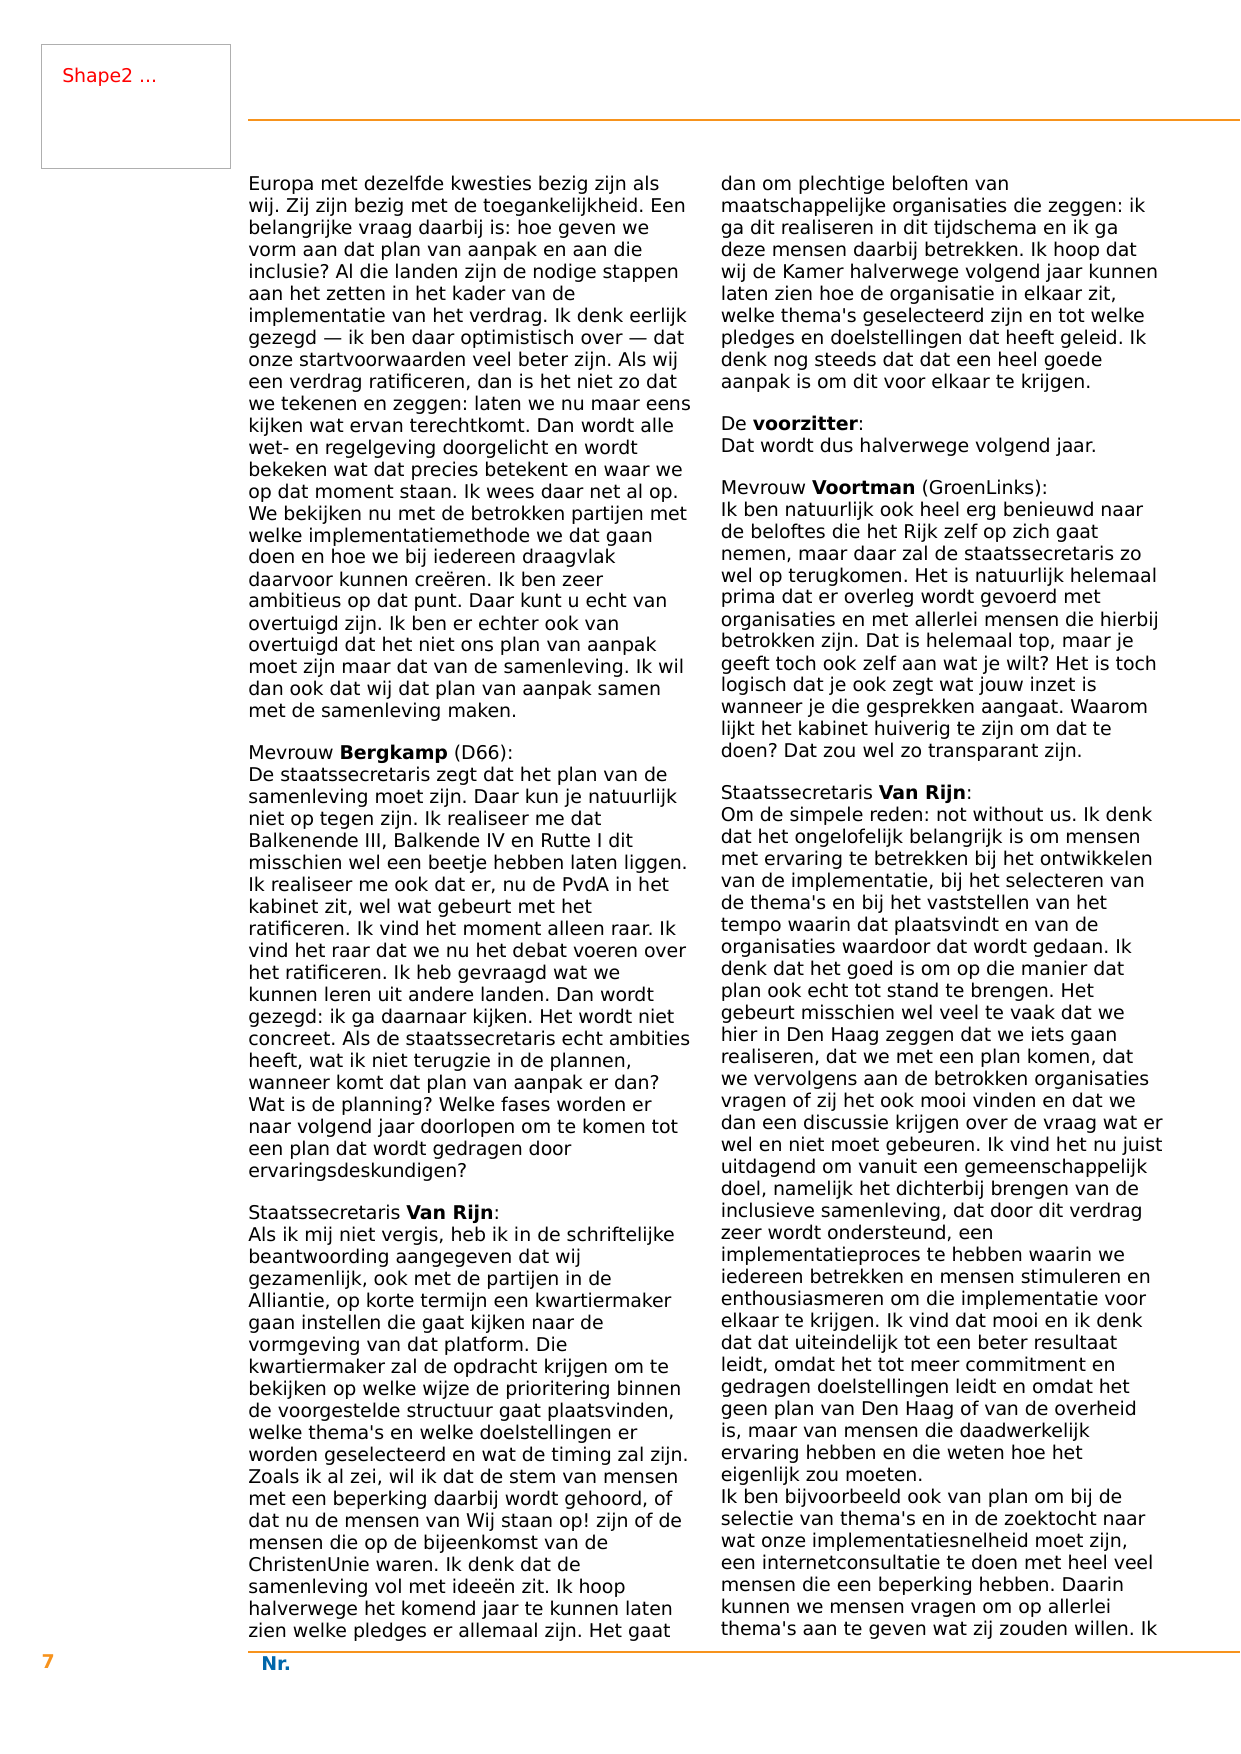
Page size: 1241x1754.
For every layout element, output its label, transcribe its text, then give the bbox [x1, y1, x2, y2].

text De staatssecretaris zegt dat het plan van de samenleving moet zijn. Daar kun je natuurlijk niet op tegen zijn. Ik realiseer me dat Balkenende III, Balkende IV en Rutte I dit misschien wel een beetje hebben laten liggen. Ik realiseer me ook dat er, nu de PvdA in het kabinet zit, wel wat gebeurt met het ratificeren. Ik vind het moment alleen raar. Ik vind het raar dat we nu het debat voeren over het ratificeren. Ik heb gevraagd wat we kunnen leren uit andere landen. Dan wordt gezegd: ik ga daarnaar kijken. Het wordt niet concreet. Als de staatssecretaris echt ambities heeft, wat ik niet terugzie in de plannen, wanneer komt dat plan van aanpak er dan? Wat is de planning? Welke fases worden er naar volgend jaar doorlopen om te komen tot een plan dat wordt gedragen door ervaringsdeskundigen? [248, 764, 691, 1182]
text Mevrouw Voortman (GroenLinks): [721, 477, 1163, 498]
text Als ik mij niet vergis, heb ik in de schriftelijke beantwoording aangegeven dat wij gezamenlijk, ook met de partijen in de Alliantie, op korte termijn een kwartiermaker gaan instellen die gaat kijken naar de vormgeving van dat platform. Die kwartiermaker zal de opdracht krijgen om te bekijken op welke wijze de prioritering binnen de voorgestelde structuur gaat plaatsvinden, welke thema's en welke doelstellingen er worden geselecteerd en wat de timing zal zijn. Zoals ik al zei, wil ik dat de stem van mensen met een beperking daarbij wordt gehoord, of dat nu de mensen van Wij staan op! zijn of de mensen die op de bijeenkomst van de ChristenUnie waren. Ik denk dat de samenleving vol met ideeën zit. Ik hoop halverwege het komend jaar te kunnen laten zien welke pledges er allemaal zijn. Het gaat [248, 1224, 691, 1641]
text Staatssecretaris Van Rijn: [248, 1202, 691, 1224]
text Om de simpele reden: not without us. Ik denk dat het ongelofelijk belangrijk is om mensen met ervaring te betrekken bij het ontwikkelen van de implementatie, bij het selecteren van de thema's en bij het vaststellen van het tempo waarin dat plaatsvindt en van de organisaties waardoor dat wordt gedaan. Ik denk dat het goed is om op die manier dat plan ook echt tot stand te brengen. Het gebeurt misschien wel veel te vaak dat we hier in Den Haag zeggen dat we iets gaan realiseren, dat we met een plan komen, dat we vervolgens aan de betrokken organisaties vragen of zij het ook mooi vinden en dat we dan een discussie krijgen over de vraag wat er wel en niet moet gebeuren. Ik vind het nu juist uitdagend om vanuit een gemeenschappelijk doel, namelijk het dichterbij brengen van de inclusieve samenleving, dat door dit verdrag zeer wordt ondersteund, een implementatieproces te hebben waarin we iedereen betrekken en mensen stimuleren en enthousiasmeren om die implementatie voor elkaar te krijgen. Ik vind dat mooi en ik denk dat dat uiteindelijk tot een beter resultaat leidt, omdat het tot meer commitment en gedragen doelstellingen leidt en omdat het geen plan van Den Haag of van de overheid is, maar van mensen die daadwerkelijk ervaring hebben en die weten hoe het eigenlijk zou moeten. [721, 804, 1163, 1486]
text Dat wordt dus halverwege volgend jaar. [721, 434, 1163, 457]
text De voorzitter: [721, 413, 1163, 434]
text Ik ben natuurlijk ook heel erg benieuwd naar de beloftes die het Rijk zelf op zich gaat nemen, maar daar zal de staatssecretaris zo wel op terugkomen. Het is natuurlijk helemaal prima dat er overleg wordt gevoerd met organisaties en met allerlei mensen die hierbij betrokken zijn. Dat is helemaal top, maar je geeft toch ook zelf aan wat je wilt? Het is toch logisch dat je ook zegt wat jouw inzet is wanneer je die gesprekken aangaat. Waarom lijkt het kabinet huiverig te zijn om dat te doen? Dat zou wel zo transparant zijn. [721, 498, 1163, 762]
text Staatssecretaris Van Rijn: [721, 782, 1163, 804]
text Europa met dezelfde kwesties bezig zijn als wij. Zij zijn bezig met de toegankelijkheid. Een belangrijke vraag daarbij is: hoe geven we vorm aan dat plan van aanpak en aan die inclusie? Al die landen zijn de nodige stappen aan het zetten in het kader van de implementatie van het verdrag. Ik denk eerlijk gezegd — ik ben daar optimistisch over — dat onze startvoorwaarden veel beter zijn. Als wij een verdrag ratificeren, dan is het niet zo dat we tekenen en zeggen: laten we nu maar eens kijken wat ervan terechtkomt. Dan wordt alle wet- en regelgeving doorgelicht en wordt bekeken wat dat precies betekent en waar we op dat moment staan. Ik wees daar net al op. We bekijken nu met de betrokken partijen met welke implementatiemethode we dat gaan doen en hoe we bij iedereen draagvlak daarvoor kunnen creëren. Ik ben zeer ambitieus op dat punt. Daar kunt u echt van overtuigd zijn. Ik ben er echter ook van overtuigd dat het niet ons plan van aanpak moet zijn maar dat van de samenleving. Ik wil dan ook dat wij dat plan van aanpak samen met de samenleving maken. [248, 173, 691, 722]
text Mevrouw Bergkamp (D66): [248, 742, 691, 764]
text dan om plechtige beloften van maatschappelijke organisaties die zeggen: ik ga dit realiseren in dit tijdschema en ik ga deze mensen daarbij betrekken. Ik hoop dat wij de Kamer halverwege volgend jaar kunnen laten zien hoe de organisatie in elkaar zit, welke thema's geselecteerd zijn en tot welke pledges en doelstellingen dat heeft geleid. Ik denk nog steeds dat dat een heel goede aanpak is om dit voor elkaar te krijgen. [721, 173, 1163, 393]
text Ik ben bijvoorbeeld ook van plan om bij de selectie van thema's en in de zoektocht naar wat onze implementatiesnelheid moet zijn, een internetconsultatie te doen met heel veel mensen die een beperking hebben. Daarin kunnen we mensen vragen om op allerlei thema's aan te geven wat zij zouden willen. Ik [721, 1486, 1163, 1639]
